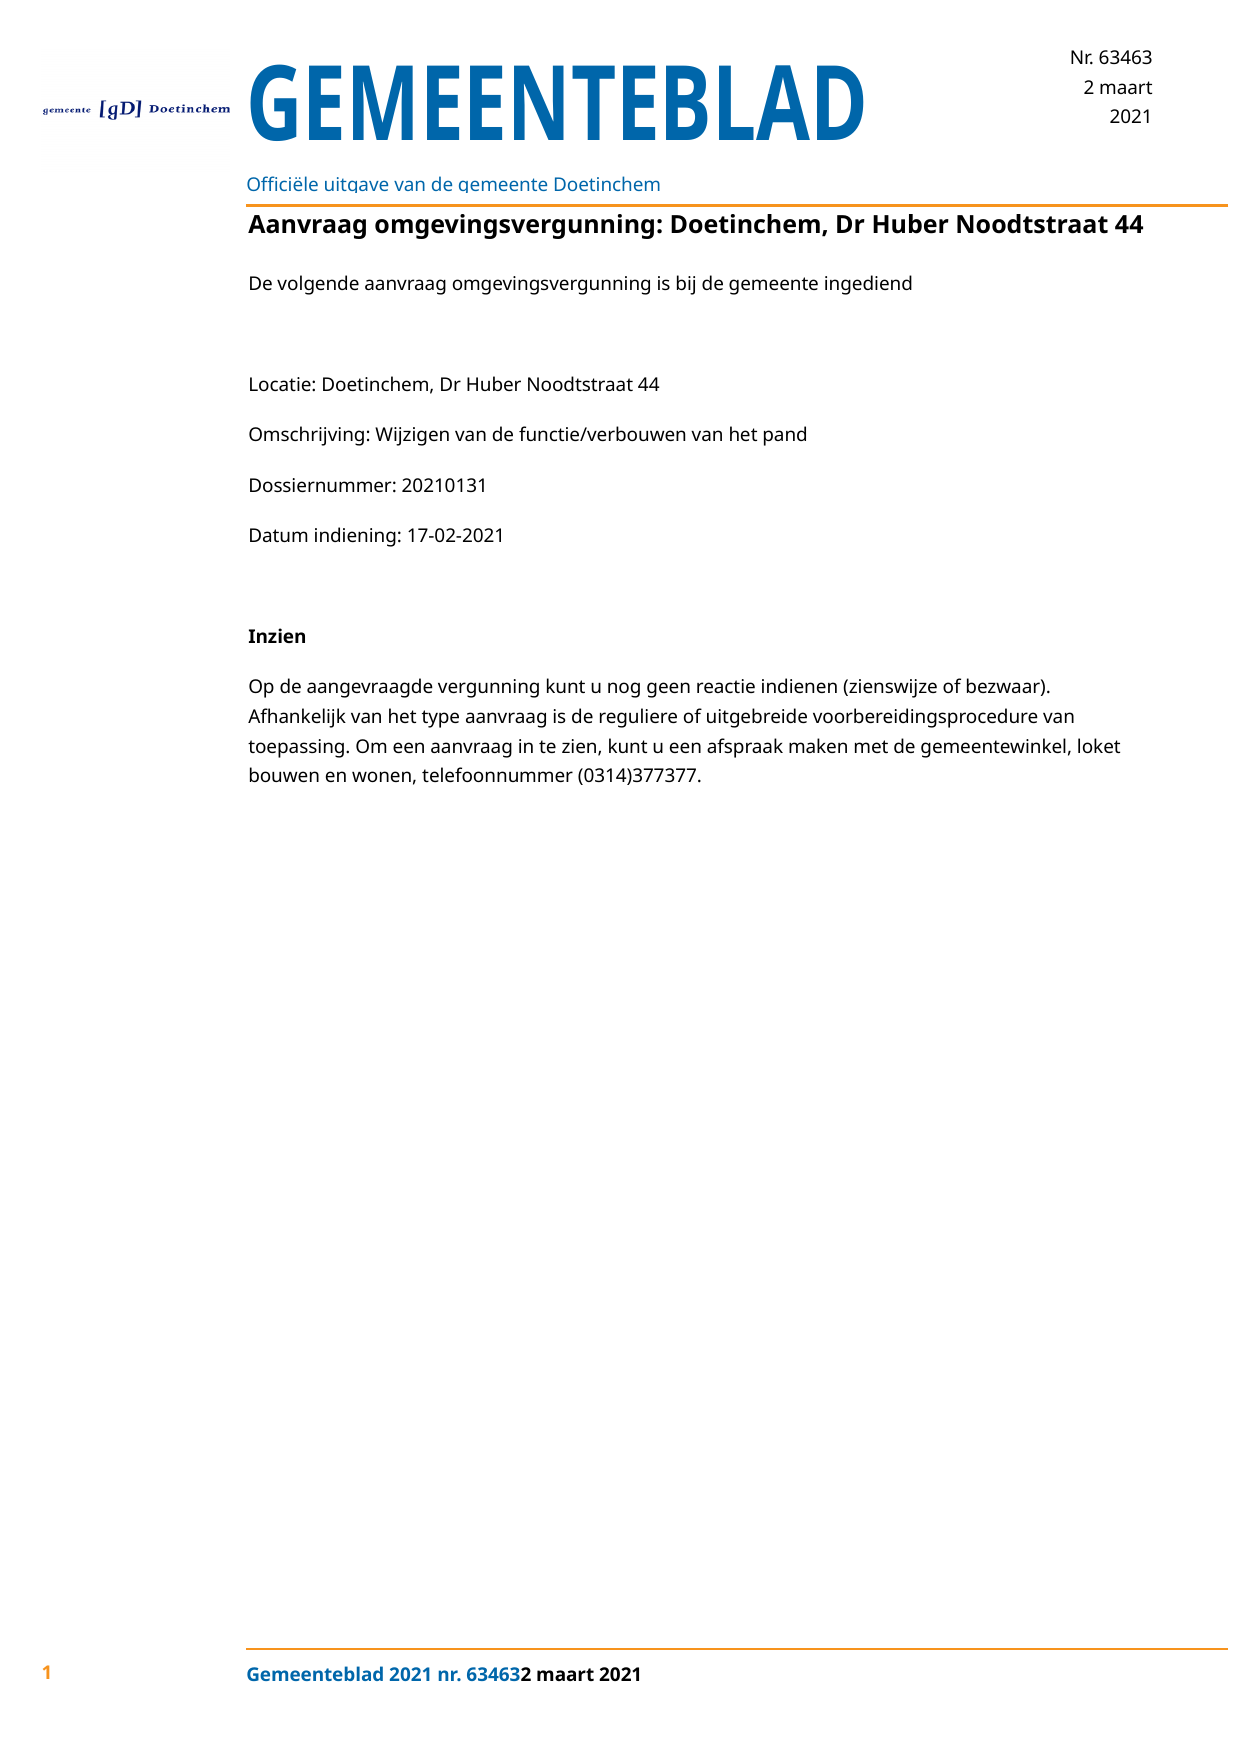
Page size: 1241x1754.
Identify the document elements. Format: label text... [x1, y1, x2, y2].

text Omschrijving: Wijzigen van de functie/verbouwen van het pand [248, 422, 1152, 447]
text Dossiernummer: 20210131 [248, 472, 1152, 498]
text Locatie: Doetinchem, Dr Huber Noodtstraat 44 [248, 371, 1152, 397]
text Inzien [248, 623, 1152, 649]
text Datum indiening: 17-02-2021 [248, 522, 1152, 548]
text Aanvraag omgevingsvergunning: Doetinchem, Dr Huber Noodtstraat 44 [248, 207, 1152, 241]
picture [41, 47, 231, 172]
text De volgende aanvraag omgevingsvergunning is bij de gemeente ingediend [248, 270, 1152, 296]
text Op de aangevraagde vergunning kunt u nog geen reactie indienen (zienswijze of bezwaar). Afhankelijk van het type aanvraag is de reguliere of uitgebreide voorbereidingsprocedure van toepassing. Om een aanvraag in te zien, kunt u een afspraak maken met de gemeentewinkel, loket bouwen en wonen, telefoonnummer (0314)377377. [248, 674, 1152, 788]
